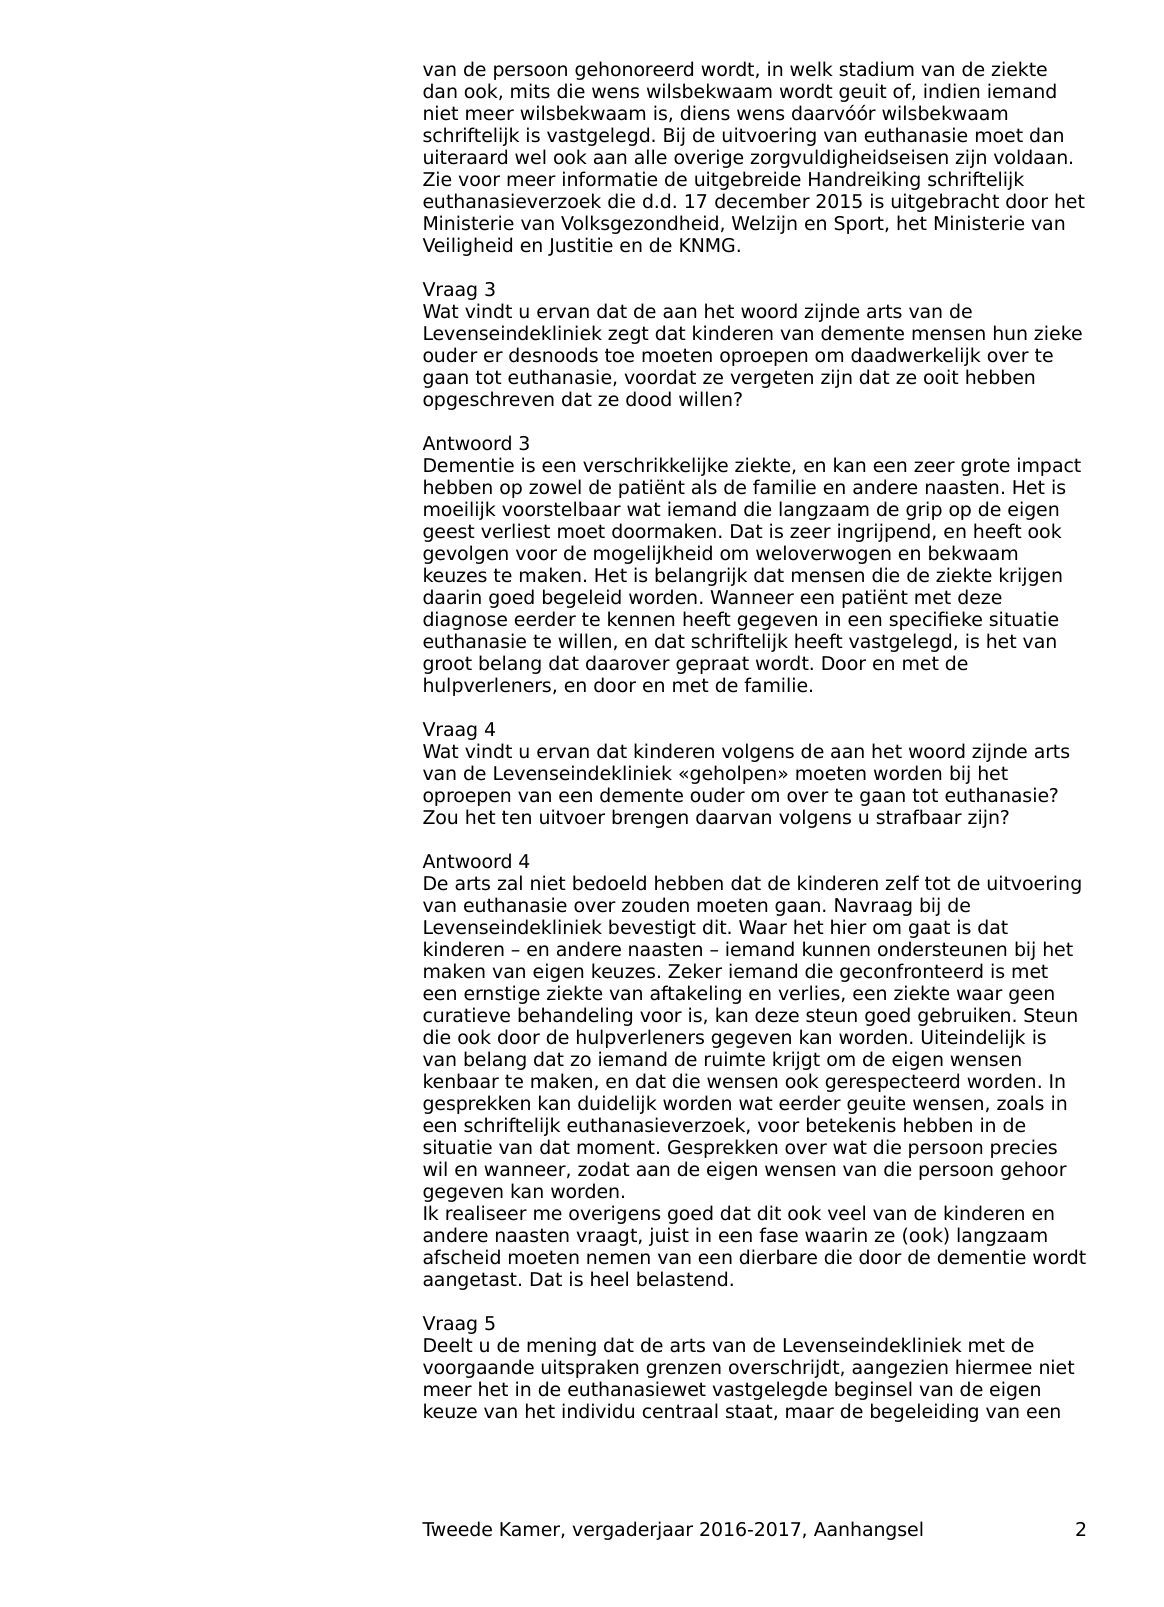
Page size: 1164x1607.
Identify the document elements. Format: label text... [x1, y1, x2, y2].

text Dementie is een verschrikkelijke ziekte, en kan een zeer grote impact hebben op zowel de patiënt als de familie en andere naasten. Het is moeilijk voorstelbaar wat iemand die langzaam de grip op de eigen geest verliest moet doormaken. Dat is zeer ingrijpend, en heeft ook gevolgen voor de mogelijkheid om weloverwogen en bekwaam keuzes te maken. Het is belangrijk dat mensen die de ziekte krijgen daarin goed begeleid worden. Wanneer een patiënt met deze diagnose eerder te kennen heeft gegeven in een specifieke situatie euthanasie te willen, en dat schriftelijk heeft vastgelegd, is het van groot belang dat daarover gepraat wordt. Door en met de hulpverleners, en door en met de familie. [422, 455, 1087, 697]
text Wat vindt u ervan dat kinderen volgens de aan het woord zijnde arts van de Levenseindekliniek «geholpen» moeten worden bij het oproepen van een demente ouder om over te gaan tot euthanasie? Zou het ten uitvoer brengen daarvan volgens u strafbaar zijn? [422, 741, 1087, 829]
text Antwoord 4 [422, 851, 1087, 873]
text Deelt u de mening dat de arts van de Levenseindekliniek met de voorgaande uitspraken grenzen overschrijdt, aangezien hiermee niet meer het in de euthanasiewet vastgelegde beginsel van de eigen keuze van het individu centraal staat, maar de begeleiding van een [422, 1335, 1087, 1423]
text Vraag 5 [422, 1313, 1087, 1335]
text Antwoord 3 [422, 433, 1087, 455]
text Vraag 3 [422, 279, 1087, 301]
text van de persoon gehonoreerd wordt, in welk stadium van de ziekte dan ook, mits die wens wilsbekwaam wordt geuit of, indien iemand niet meer wilsbekwaam is, diens wens daarvóór wilsbekwaam schriftelijk is vastgelegd. Bij de uitvoering van euthanasie moet dan uiteraard wel ook aan alle overige zorgvuldigheidseisen zijn voldaan. Zie voor meer informatie de uitgebreide Handreiking schriftelijk euthanasieverzoek die d.d. 17 december 2015 is uitgebracht door het Ministerie van Volksgezondheid, Welzijn en Sport, het Ministerie van Veiligheid en Justitie en de KNMG. [422, 59, 1087, 257]
text De arts zal niet bedoeld hebben dat de kinderen zelf tot de uitvoering van euthanasie over zouden moeten gaan. Navraag bij de Levenseindekliniek bevestigt dit. Waar het hier om gaat is dat kinderen – en andere naasten – iemand kunnen ondersteunen bij het maken van eigen keuzes. Zeker iemand die geconfronteerd is met een ernstige ziekte van aftakeling en verlies, een ziekte waar geen curatieve behandeling voor is, kan deze steun goed gebruiken. Steun die ook door de hulpverleners gegeven kan worden. Uiteindelijk is van belang dat zo iemand de ruimte krijgt om de eigen wensen kenbaar te maken, en dat die wensen ook gerespecteerd worden. In gesprekken kan duidelijk worden wat eerder geuite wensen, zoals in een schriftelijk euthanasieverzoek, voor betekenis hebben in de situatie van dat moment. Gesprekken over wat die persoon precies wil en wanneer, zodat aan de eigen wensen van die persoon gehoor gegeven kan worden. [422, 873, 1087, 1203]
text Wat vindt u ervan dat de aan het woord zijnde arts van de Levenseindekliniek zegt dat kinderen van demente mensen hun zieke ouder er desnoods toe moeten oproepen om daadwerkelijk over te gaan tot euthanasie, voordat ze vergeten zijn dat ze ooit hebben opgeschreven dat ze dood willen? [422, 301, 1087, 411]
text Vraag 4 [422, 719, 1087, 741]
text Ik realiseer me overigens goed dat dit ook veel van de kinderen en andere naasten vraagt, juist in een fase waarin ze (ook) langzaam afscheid moeten nemen van een dierbare die door de dementie wordt aangetast. Dat is heel belastend. [422, 1203, 1087, 1291]
